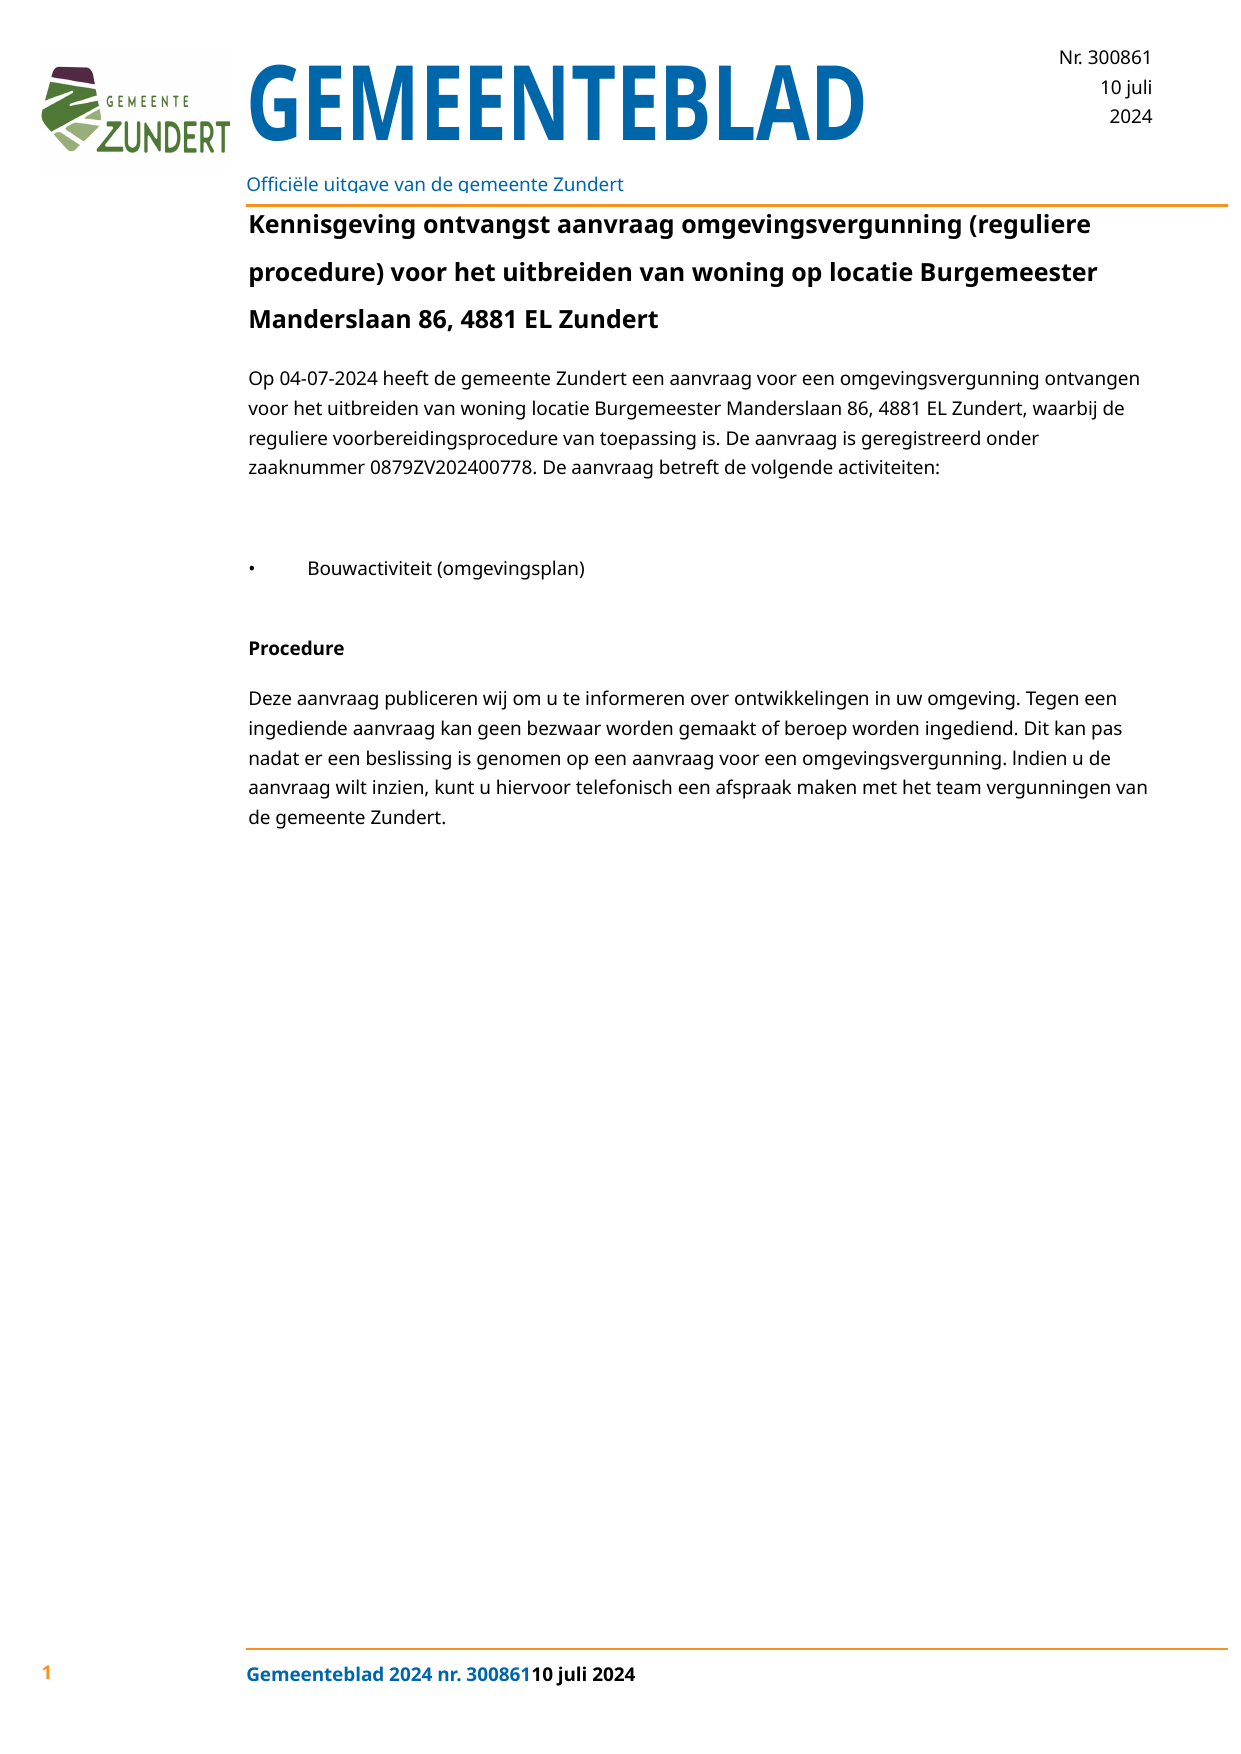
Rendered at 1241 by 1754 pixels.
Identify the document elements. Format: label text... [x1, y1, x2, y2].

list Bouwactiviteit (omgevingsplan) [248, 555, 1152, 581]
text Deze aanvraag publiceren wij om u te informeren over ontwikkelingen in uw omgeving. Tegen een ingediende aanvraag kan geen bezwaar worden gemaakt of beroep worden ingediend. Dit kan pas nadat er een beslissing is genomen op een aanvraag voor een omgevingsvergunning. lndien u de aanvraag wilt inzien, kunt u hiervoor telefonisch een afspraak maken met het team vergunningen van de gemeente Zundert. [248, 686, 1152, 829]
text Op 04-07-2024 heeft de gemeente Zundert een aanvraag voor een omgevingsvergunning ontvangen voor het uitbreiden van woning locatie Burgemeester Manderslaan 86, 4881 EL Zundert, waarbij de reguliere voorbereidingsprocedure van toepassing is. De aanvraag is geregistreerd onder zaaknummer 0879ZV202400778. De aanvraag betreft de volgende activiteiten: [248, 366, 1152, 480]
text Procedure [248, 635, 1152, 661]
picture [41, 47, 231, 172]
text Kennisgeving ontvangst aanvraag omgevingsvergunning (reguliere procedure) voor het uitbreiden van woning op locatie Burgemeester Manderslaan 86, 4881 EL Zundert [248, 207, 1152, 336]
